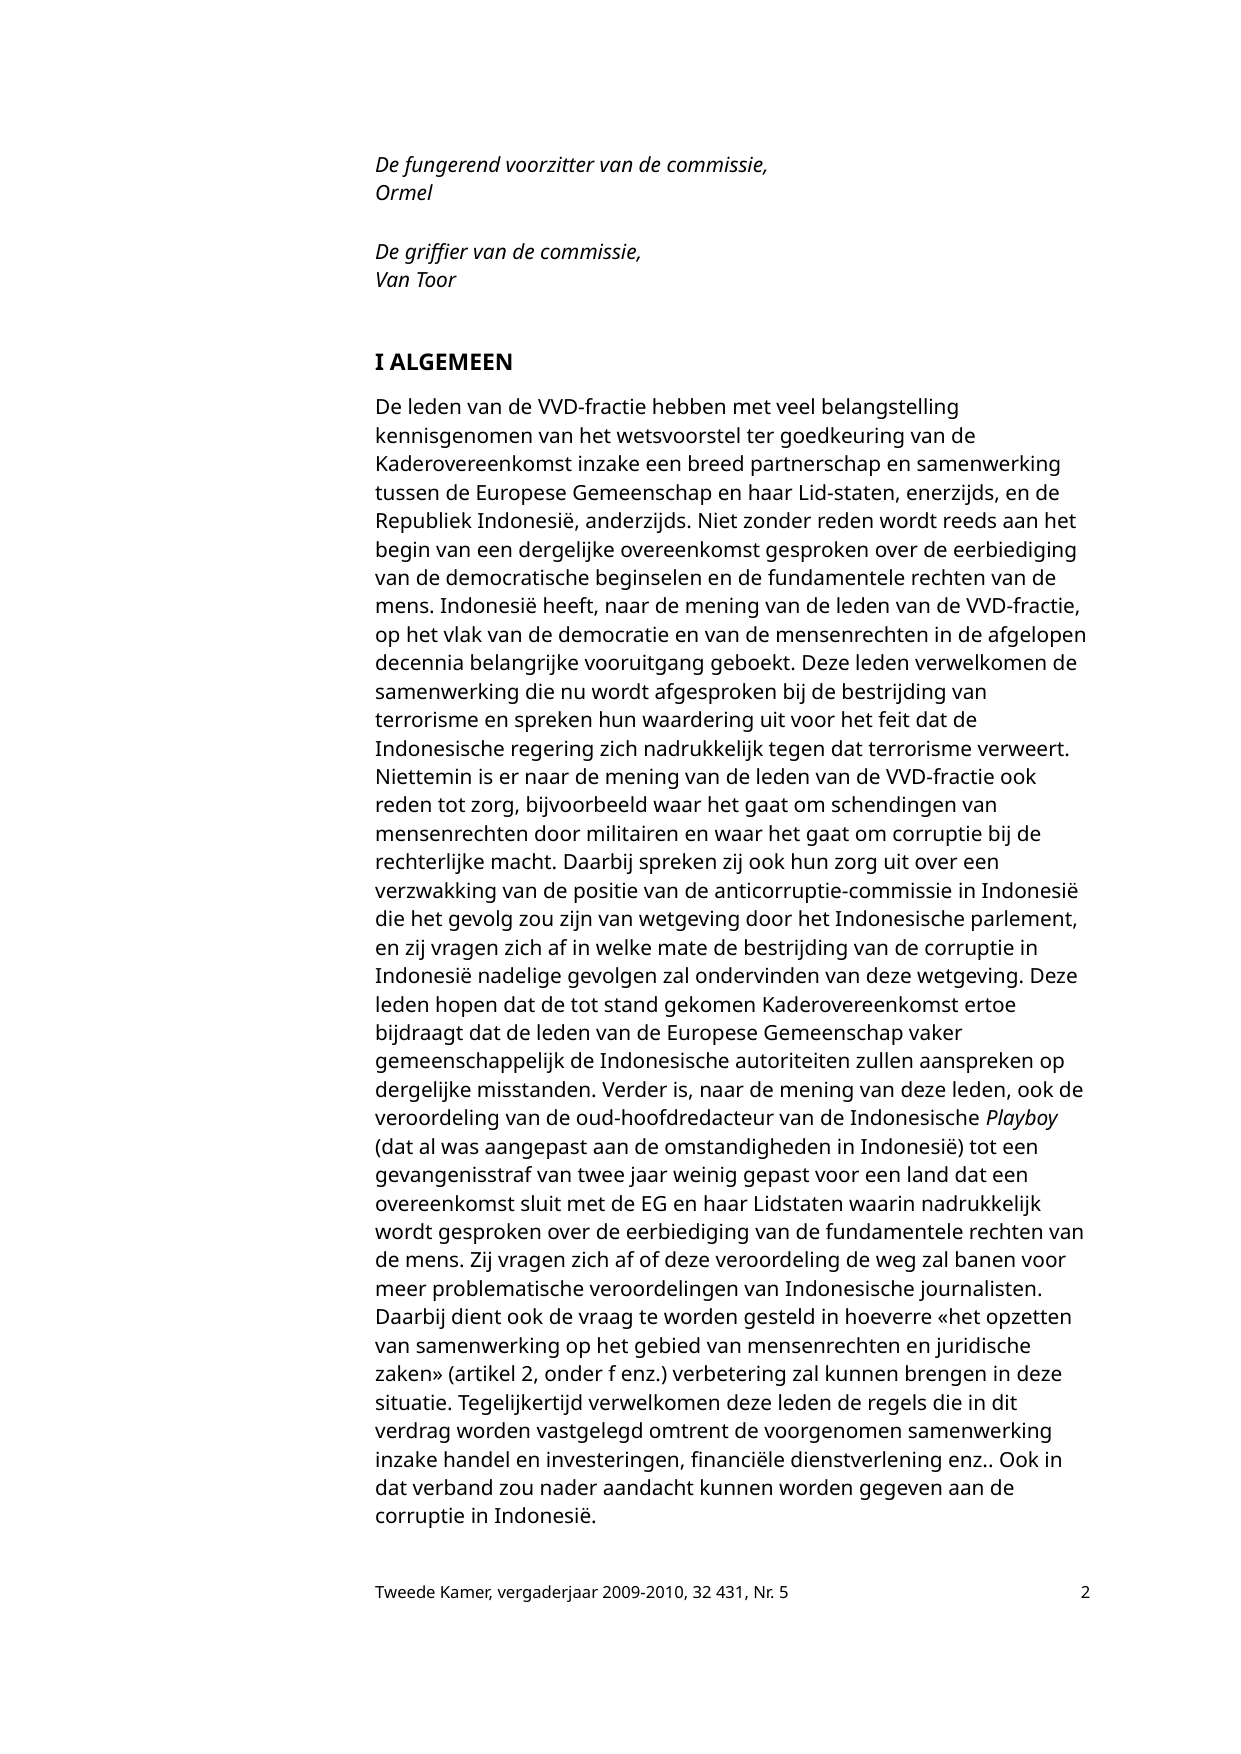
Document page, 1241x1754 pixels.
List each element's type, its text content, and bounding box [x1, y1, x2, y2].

subtitle I ALGEMEEN [375, 346, 1090, 377]
text Van Toor [375, 265, 1090, 294]
text Ormel [375, 178, 1090, 207]
text De leden van de VVD-fractie hebben met veel belangstelling kennisgenomen van het wetsvoorstel ter goedkeuring van de Kaderovereenkomst inzake een breed partnerschap en samenwerking tussen de Europese Gemeenschap en haar Lid-staten, enerzijds, en de Republiek Indonesië, anderzijds. Niet zonder reden wordt reeds aan het begin van een dergelijke overeenkomst gesproken over de eerbiediging van de democratische beginselen en de fundamentele rechten van de mens. Indonesië heeft, naar de mening van de leden van de VVD-fractie, op het vlak van de democratie en van de mensenrechten in de afgelopen decennia belangrijke vooruitgang geboekt. Deze leden verwelkomen de samenwerking die nu wordt afgesproken bij de bestrijding van terrorisme en spreken hun waardering uit voor het feit dat de Indonesische regering zich nadrukkelijk tegen dat terrorisme verweert. Niettemin is er naar de mening van de leden van de VVD-fractie ook reden tot zorg, bijvoorbeeld waar het gaat om schendingen van mensenrechten door militairen en waar het gaat om corruptie bij de rechterlijke macht. Daarbij spreken zij ook hun zorg uit over een verzwakking van de positie van de anticorruptie-commissie in Indonesië die het gevolg zou zijn van wetgeving door het Indonesische parlement, en zij vragen zich af in welke mate de bestrijding van de corruptie in Indonesië nadelige gevolgen zal ondervinden van deze wetgeving. Deze leden hopen dat de tot stand gekomen Kaderovereenkomst ertoe bijdraagt dat de leden van de Europese Gemeenschap vaker gemeenschappelijk de Indonesische autoriteiten zullen aanspreken op dergelijke misstanden. Verder is, naar de mening van deze leden, ook de veroordeling van de oud-hoofdredacteur van de Indonesische Playboy (dat al was aangepast aan de omstandigheden in Indonesië) tot een gevangenisstraf van twee jaar weinig gepast voor een land dat een overeenkomst sluit met de EG en haar Lidstaten waarin nadrukkelijk wordt gesproken over de eerbiediging van de fundamentele rechten van de mens. Zij vragen zich af of deze veroordeling de weg zal banen voor meer problematische veroordelingen van Indonesische journalisten. Daarbij dient ook de vraag te worden gesteld in hoeverre «het opzetten van samenwerking op het gebied van mensenrechten en juridische zaken» (artikel 2, onder f enz.) verbetering zal kunnen brengen in deze situatie. Tegelijkertijd verwelkomen deze leden de regels die in dit verdrag worden vastgelegd omtrent de voorgenomen samenwerking inzake handel en investeringen, financiële dienstverlening enz.. Ook in dat verband zou nader aandacht kunnen worden gegeven aan de corruptie in Indonesië. [375, 392, 1090, 1530]
text De fungerend voorzitter van de commissie, [375, 150, 1090, 178]
text De griffier van de commissie, [375, 237, 1090, 265]
